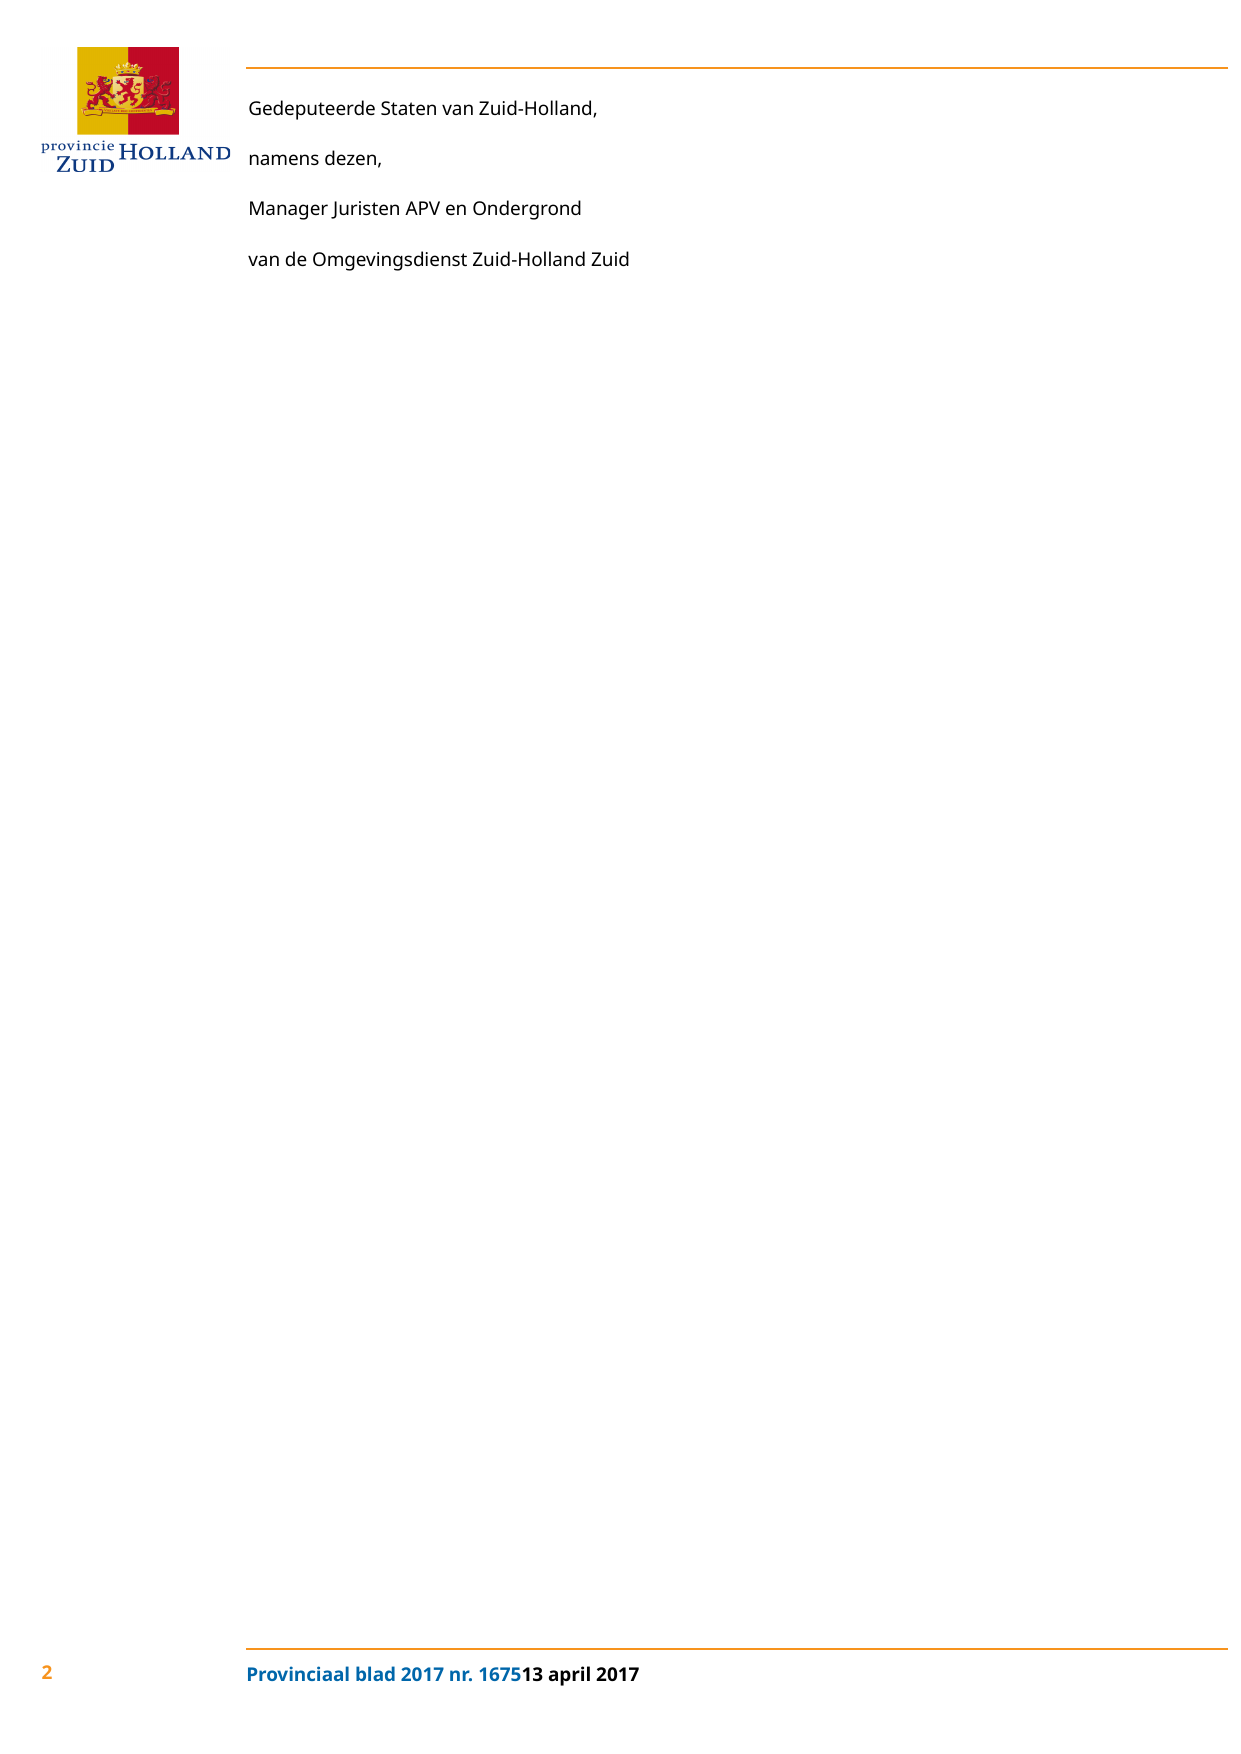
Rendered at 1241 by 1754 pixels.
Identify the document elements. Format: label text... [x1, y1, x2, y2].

picture [41, 47, 231, 172]
text Manager Juristen APV en Ondergrond [248, 196, 1152, 221]
text namens dezen, [248, 145, 1152, 171]
text van de Omgevingsdienst Zuid-Holland Zuid [248, 246, 1152, 272]
text Gedeputeerde Staten van Zuid-Holland, [248, 95, 1152, 121]
